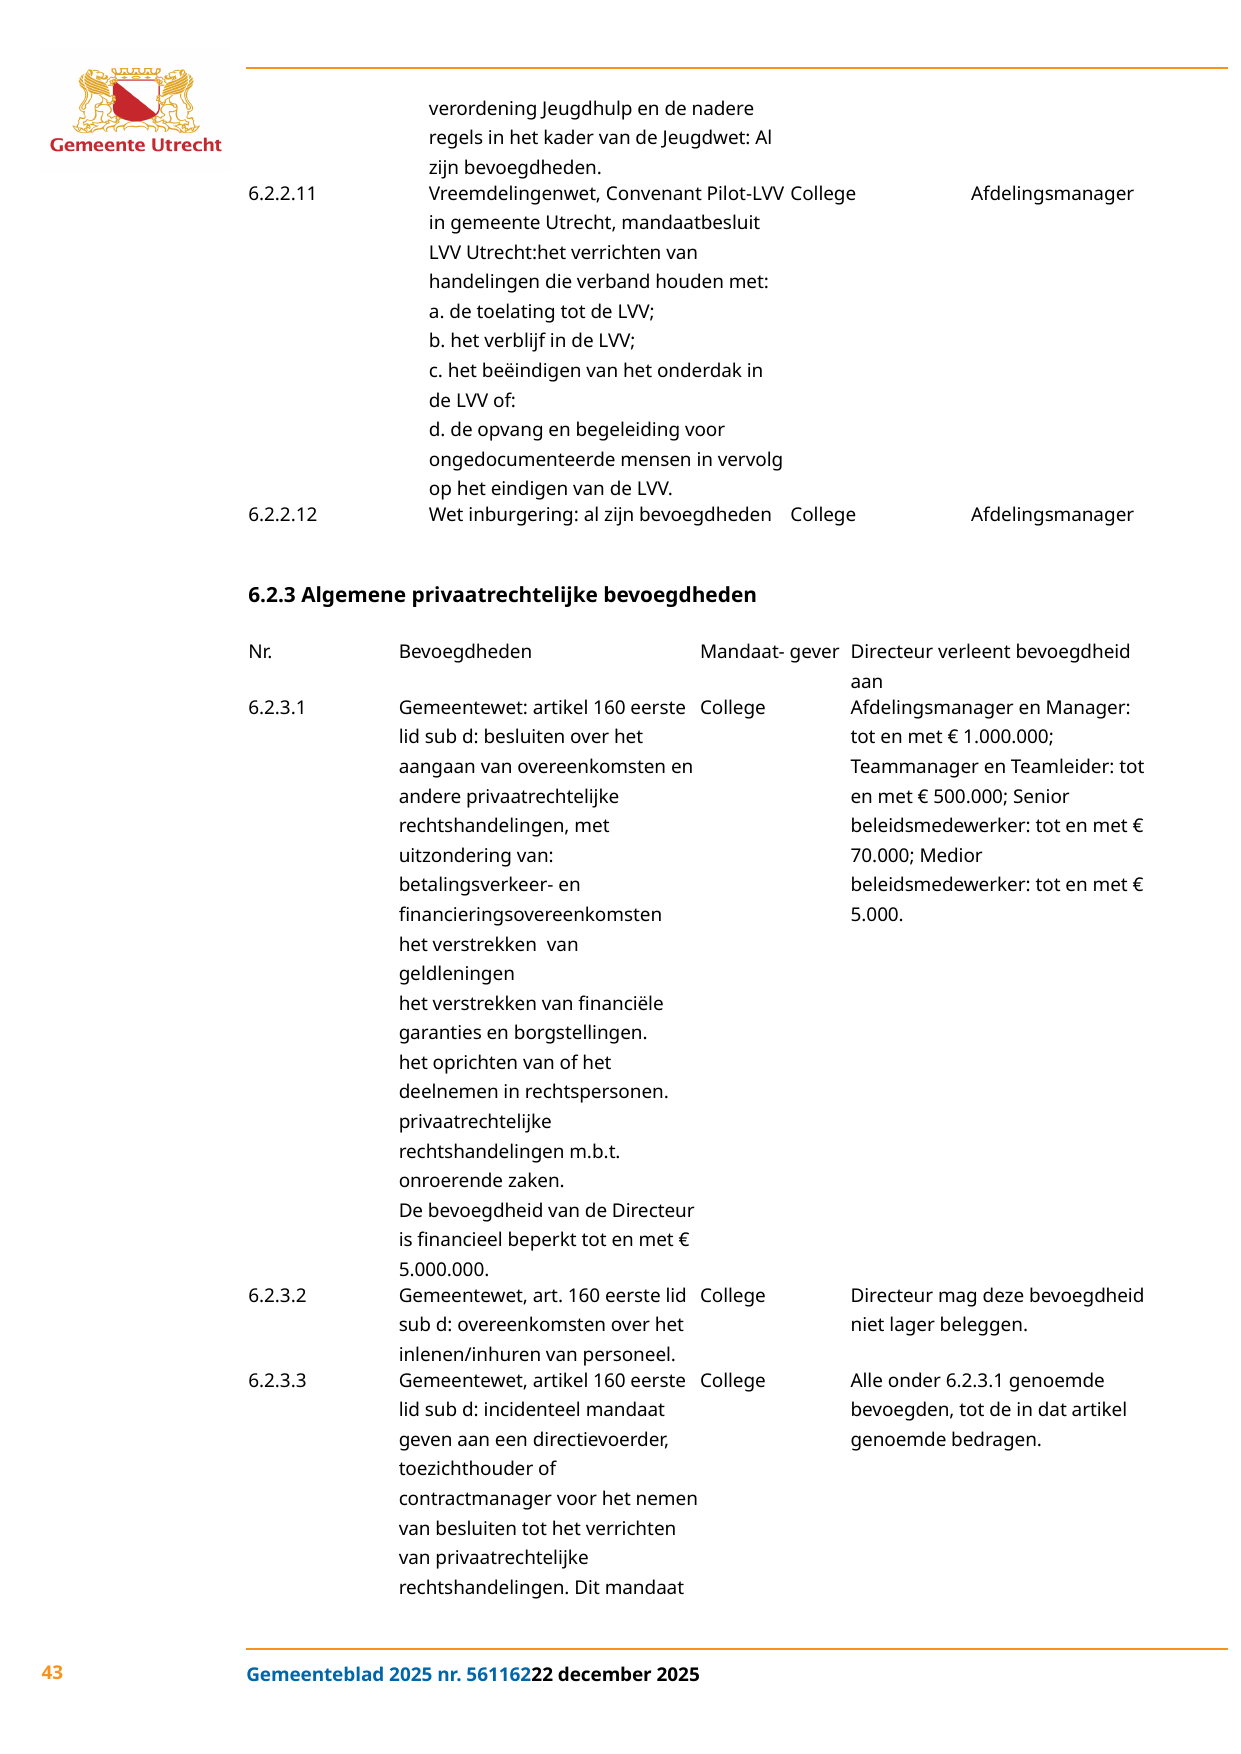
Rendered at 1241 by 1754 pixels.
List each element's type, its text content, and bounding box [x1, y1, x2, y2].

table_cell 6.2.2.11 [248, 180, 429, 501]
table_cell College [700, 694, 850, 1282]
table_cell Afdelingsmanager [971, 180, 1152, 501]
table_cell [790, 95, 971, 180]
table_header Directeur verleent bevoegdheid aan [850, 639, 1152, 694]
table_cell College [700, 1367, 850, 1599]
table_cell verordening Jeugdhulp en de nadere regels in het kader van de Jeugdwet: Al zijn bevoegdheden. [429, 95, 790, 180]
table_cell [971, 95, 1152, 180]
table_cell College [700, 1282, 850, 1367]
table_cell 6.2.3.3 [248, 1367, 398, 1599]
table_cell Afdelingsmanager [971, 501, 1152, 527]
picture [41, 47, 231, 172]
table_cell [248, 95, 429, 180]
table_header Mandaat- gever [700, 639, 850, 694]
table_cell College [790, 501, 971, 527]
table_cell Afdelingsmanager en Manager: tot en met € 1.000.000; Teammanager en Teamleider: tot en met € 500.000; Senior beleidsmedewerker: tot en met € 70.000; Medior beleidsmedewerker: tot en met € 5.000. [850, 694, 1152, 1282]
table_cell Directeur mag deze bevoegdheid niet lager beleggen. [850, 1282, 1152, 1367]
table_cell 6.2.3.1 [248, 694, 398, 1282]
table_cell 6.2.2.12 [248, 501, 429, 527]
table_cell College [790, 180, 971, 501]
table_header Nr. [248, 639, 398, 694]
table_cell Vreemdelingenwet, Convenant Pilot-LVV in gemeente Utrecht, mandaatbesluit LVV Utrecht:het verrichten van handelingen die verband houden met: a. de toelating tot de LVV; b. het verblijf in de LVV; c. het beëindigen van het onderdak in de LVV of: d. de opvang en begeleiding voor ongedocumenteerde mensen in vervolg op het eindigen van de LVV. [429, 180, 790, 501]
table_cell 6.2.3.2 [248, 1282, 398, 1367]
table_cell Alle onder 6.2.3.1 genoemde bevoegden, tot de in dat artikel genoemde bedragen. [850, 1367, 1152, 1599]
table_cell Wet inburgering: al zijn bevoegdheden [429, 501, 790, 527]
text 6.2.3 Algemene privaatrechtelijke bevoegdheden [248, 581, 1152, 609]
table_cell Gemeentewet, artikel 160 eerste lid sub d: incidenteel mandaat geven aan een directievoerder, toezichthouder of contractmanager voor het nemen van besluiten tot het verrichten van privaatrechtelijke rechtshandelingen. Dit mandaat [399, 1367, 700, 1599]
table_cell Gemeentewet, art. 160 eerste lid sub d: overeenkomsten over het inlenen/inhuren van personeel. [399, 1282, 700, 1367]
table_cell Gemeentewet: artikel 160 eerste lid sub d: besluiten over het aangaan van overeenkomsten en andere privaatrechtelijke rechtshandelingen, met uitzondering van: betalingsverkeer- en financieringsovereenkomsten het verstrekken van geldleningen het verstrekken van financiële garanties en borgstellingen. het oprichten van of het deelnemen in rechtspersonen. privaatrechtelijke rechtshandelingen m.b.t. onroerende zaken. De bevoegdheid van de Directeur is financieel beperkt tot en met € 5.000.000. [399, 694, 700, 1282]
table_header Bevoegdheden [399, 639, 700, 694]
